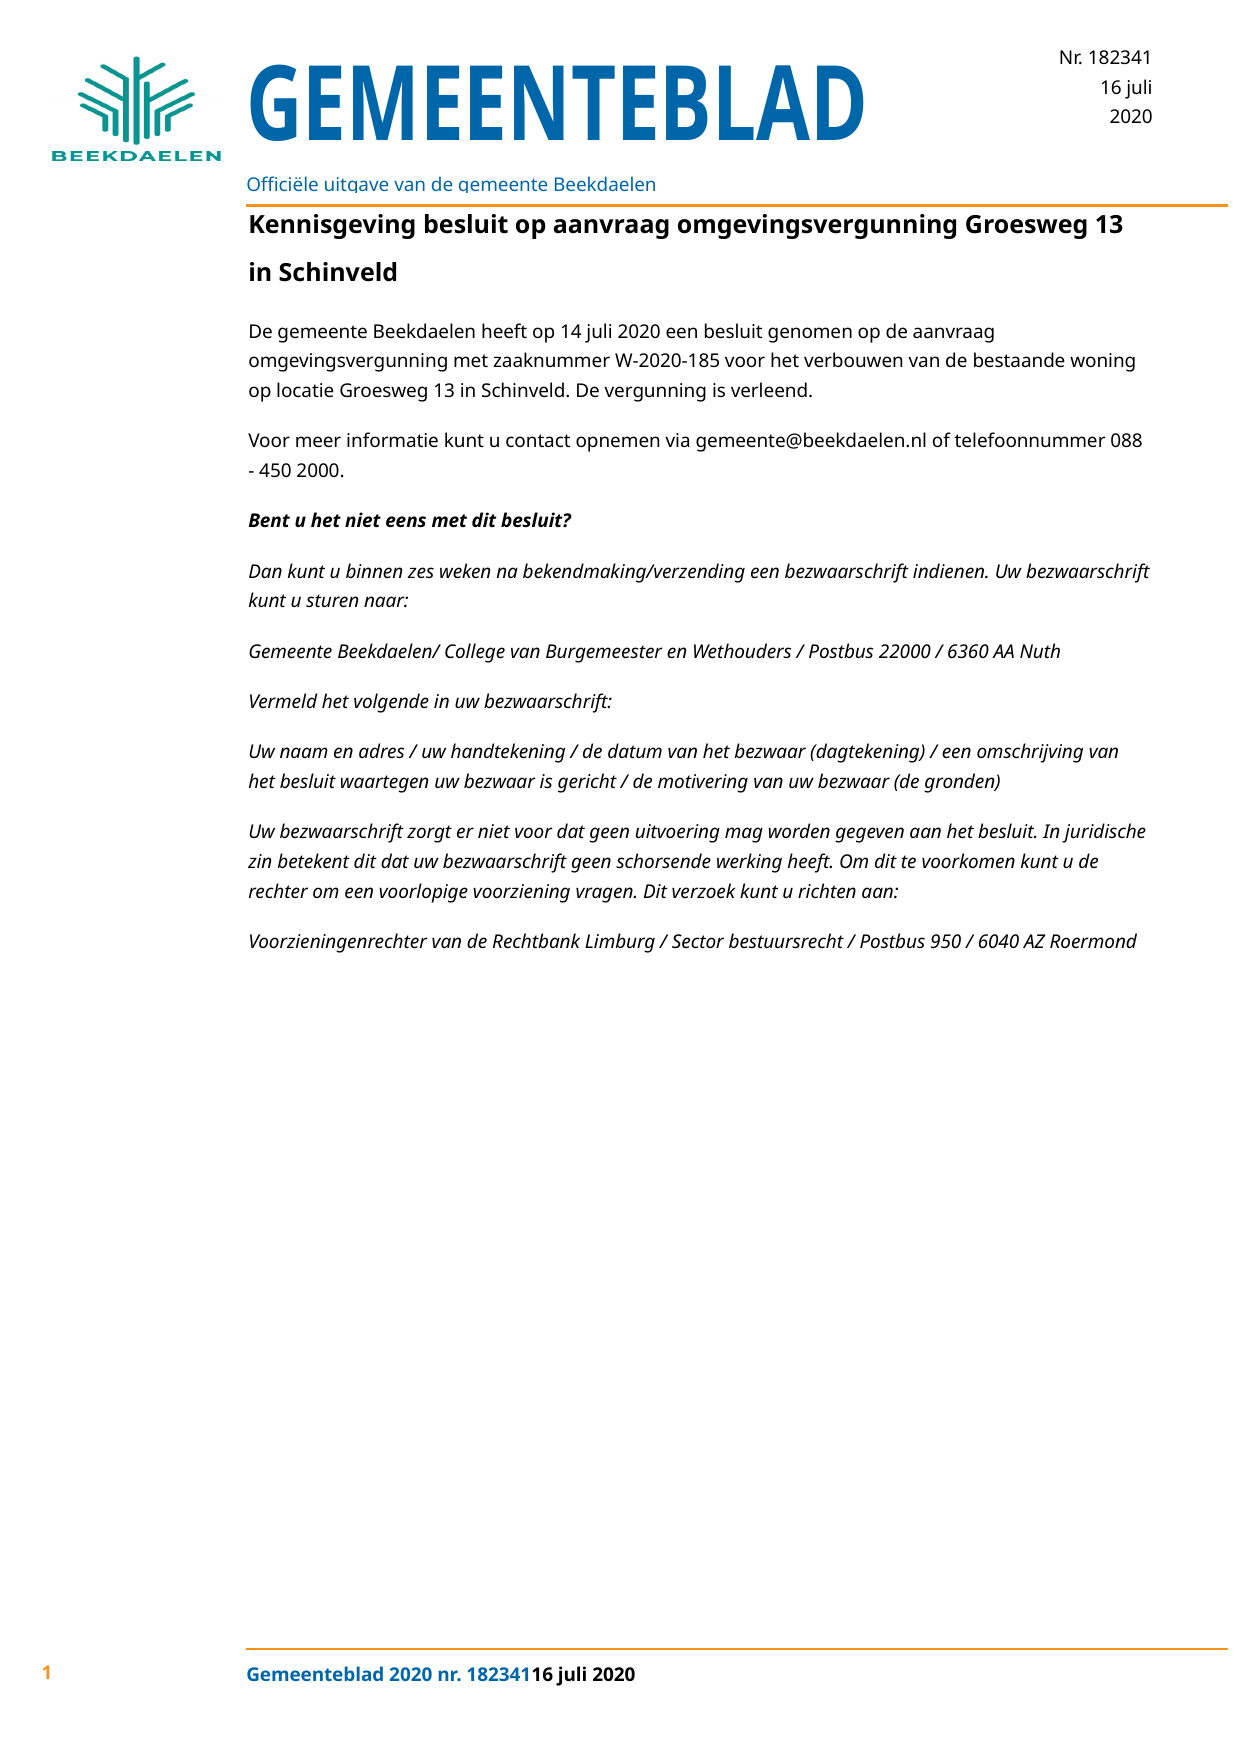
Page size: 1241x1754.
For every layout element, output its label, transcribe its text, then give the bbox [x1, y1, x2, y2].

text Voor meer informatie kunt u contact opnemen via gemeente@beekdaelen.nl of telefoonnummer 088 - 450 2000. [248, 427, 1152, 483]
text Kennisgeving besluit op aanvraag omgevingsvergunning Groesweg 13 in Schinveld [248, 207, 1152, 288]
text Voorzieningenrechter van de Rechtbank Limburg / Sector bestuursrecht / Postbus 950 / 6040 AZ Roermond [248, 928, 1152, 954]
picture [41, 47, 231, 172]
text Gemeente Beekdaelen/ College van Burgemeester en Wethouders / Postbus 22000 / 6360 AA Nuth [248, 638, 1152, 664]
text De gemeente Beekdaelen heeft op 14 juli 2020 een besluit genomen op de aanvraag omgevingsvergunning met zaaknummer W-2020-185 voor het verbouwen van de bestaande woning op locatie Groesweg 13 in Schinveld. De vergunning is verleend. [248, 318, 1152, 403]
text Uw naam en adres / uw handtekening / de datum van het bezwaar (dagtekening) / een omschrijving van het besluit waartegen uw bezwaar is gericht / de motivering van uw bezwaar (de gronden) [248, 739, 1152, 794]
text Bent u het niet eens met dit besluit? [248, 507, 1152, 533]
text Dan kunt u binnen zes weken na bekendmaking/verzending een bezwaarschrift indienen. Uw bezwaarschrift kunt u sturen naar: [248, 558, 1152, 613]
text Vermeld het volgende in uw bezwaarschrift: [248, 688, 1152, 714]
text Uw bezwaarschrift zorgt er niet voor dat geen uitvoering mag worden gegeven aan het besluit. In juridische zin betekent dit dat uw bezwaarschrift geen schorsende werking heeft. Om dit te voorkomen kunt u de rechter om een voorlopige voorziening vragen. Dit verzoek kunt u richten aan: [248, 819, 1152, 904]
